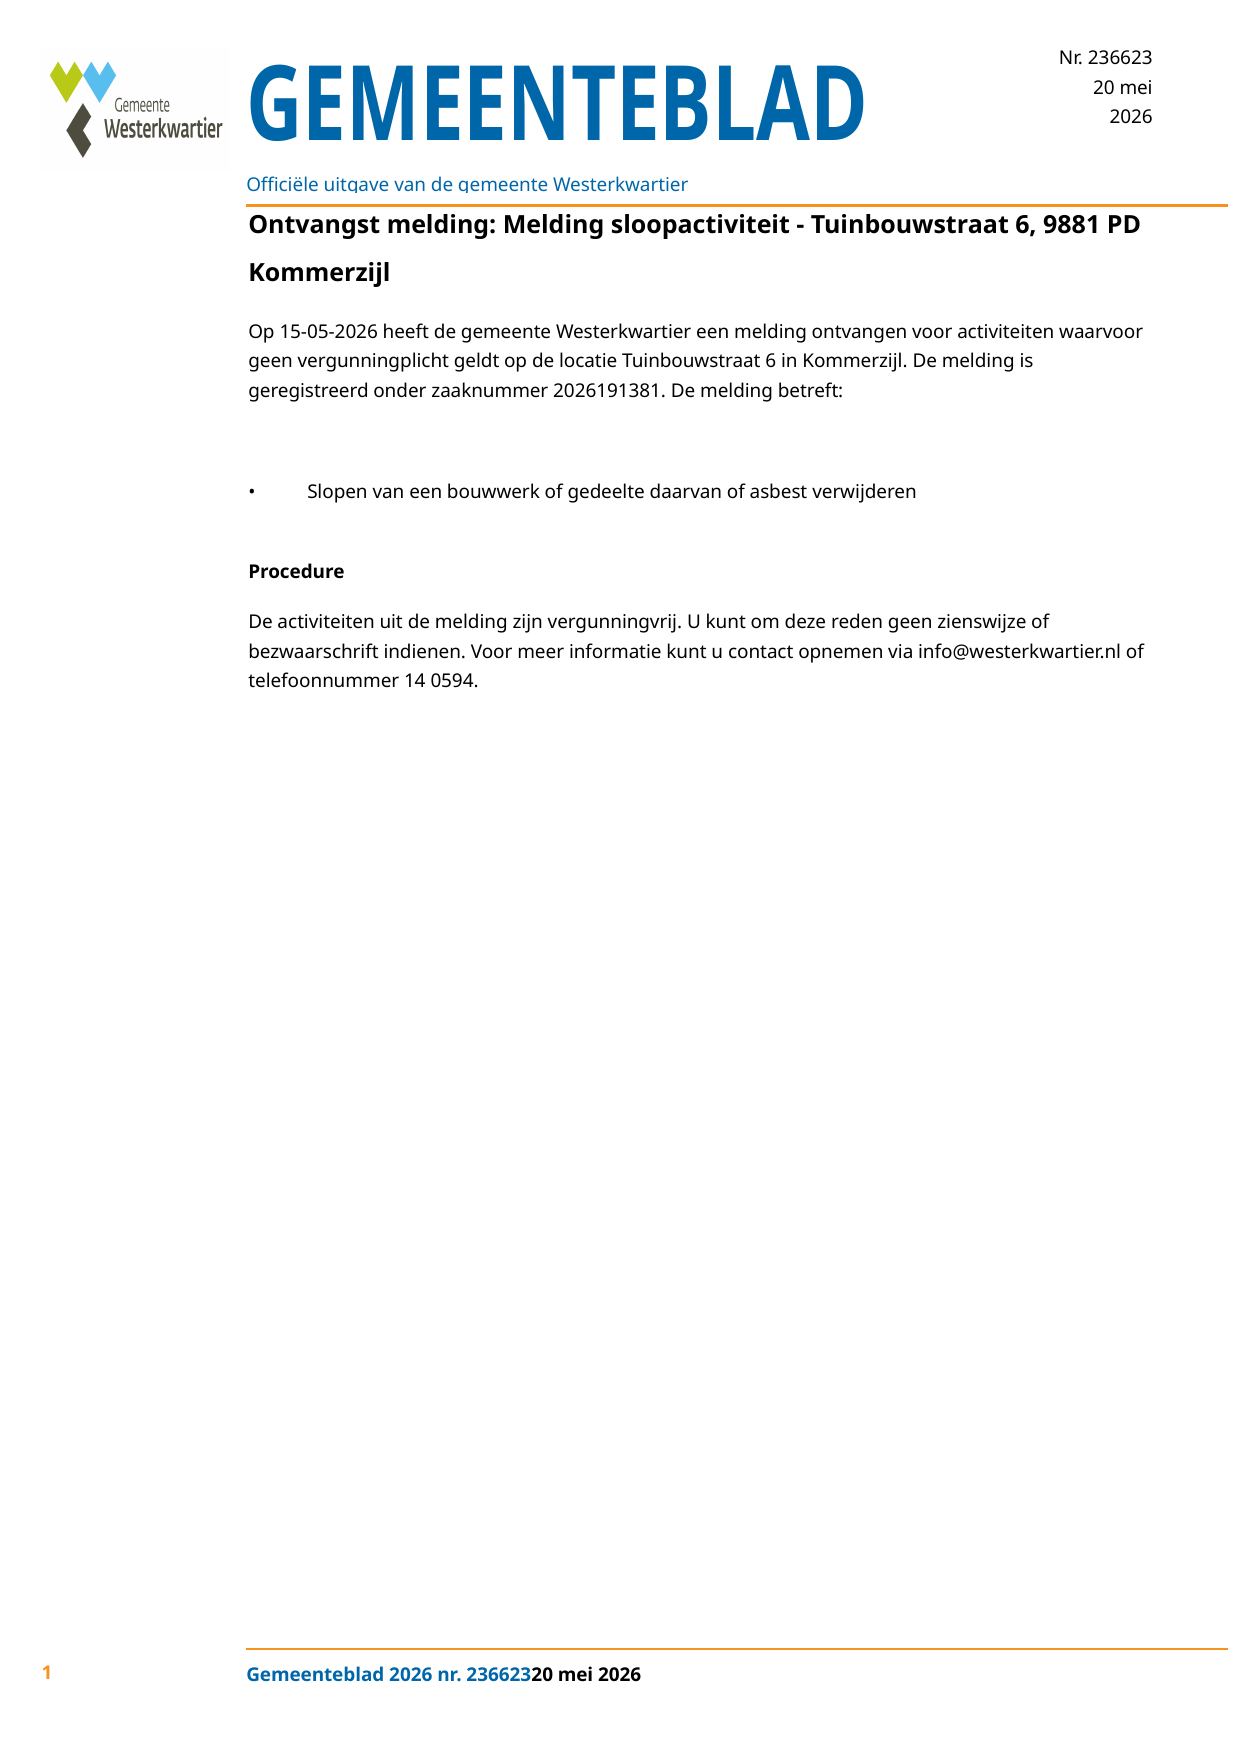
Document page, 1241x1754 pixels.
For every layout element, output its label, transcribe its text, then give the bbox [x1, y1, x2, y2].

text Ontvangst melding: Melding sloopactiviteit - Tuinbouwstraat 6, 9881 PD Kommerzijl [248, 207, 1152, 288]
text De activiteiten uit de melding zijn vergunningvrij. U kunt om deze reden geen zienswijze of bezwaarschrift indienen. Voor meer informatie kunt u contact opnemen via info@westerkwartier.nl of telefoonnummer 14 0594. [248, 608, 1152, 693]
picture [41, 47, 231, 172]
list Slopen van een bouwwerk of gedeelte daarvan of asbest verwijderen [248, 478, 1152, 504]
text Op 15-05-2026 heeft de gemeente Westerkwartier een melding ontvangen voor activiteiten waarvoor geen vergunningplicht geldt op de locatie Tuinbouwstraat 6 in Kommerzijl. De melding is geregistreerd onder zaaknummer 2026191381. De melding betreft: [248, 318, 1152, 403]
text Procedure [248, 558, 1152, 584]
